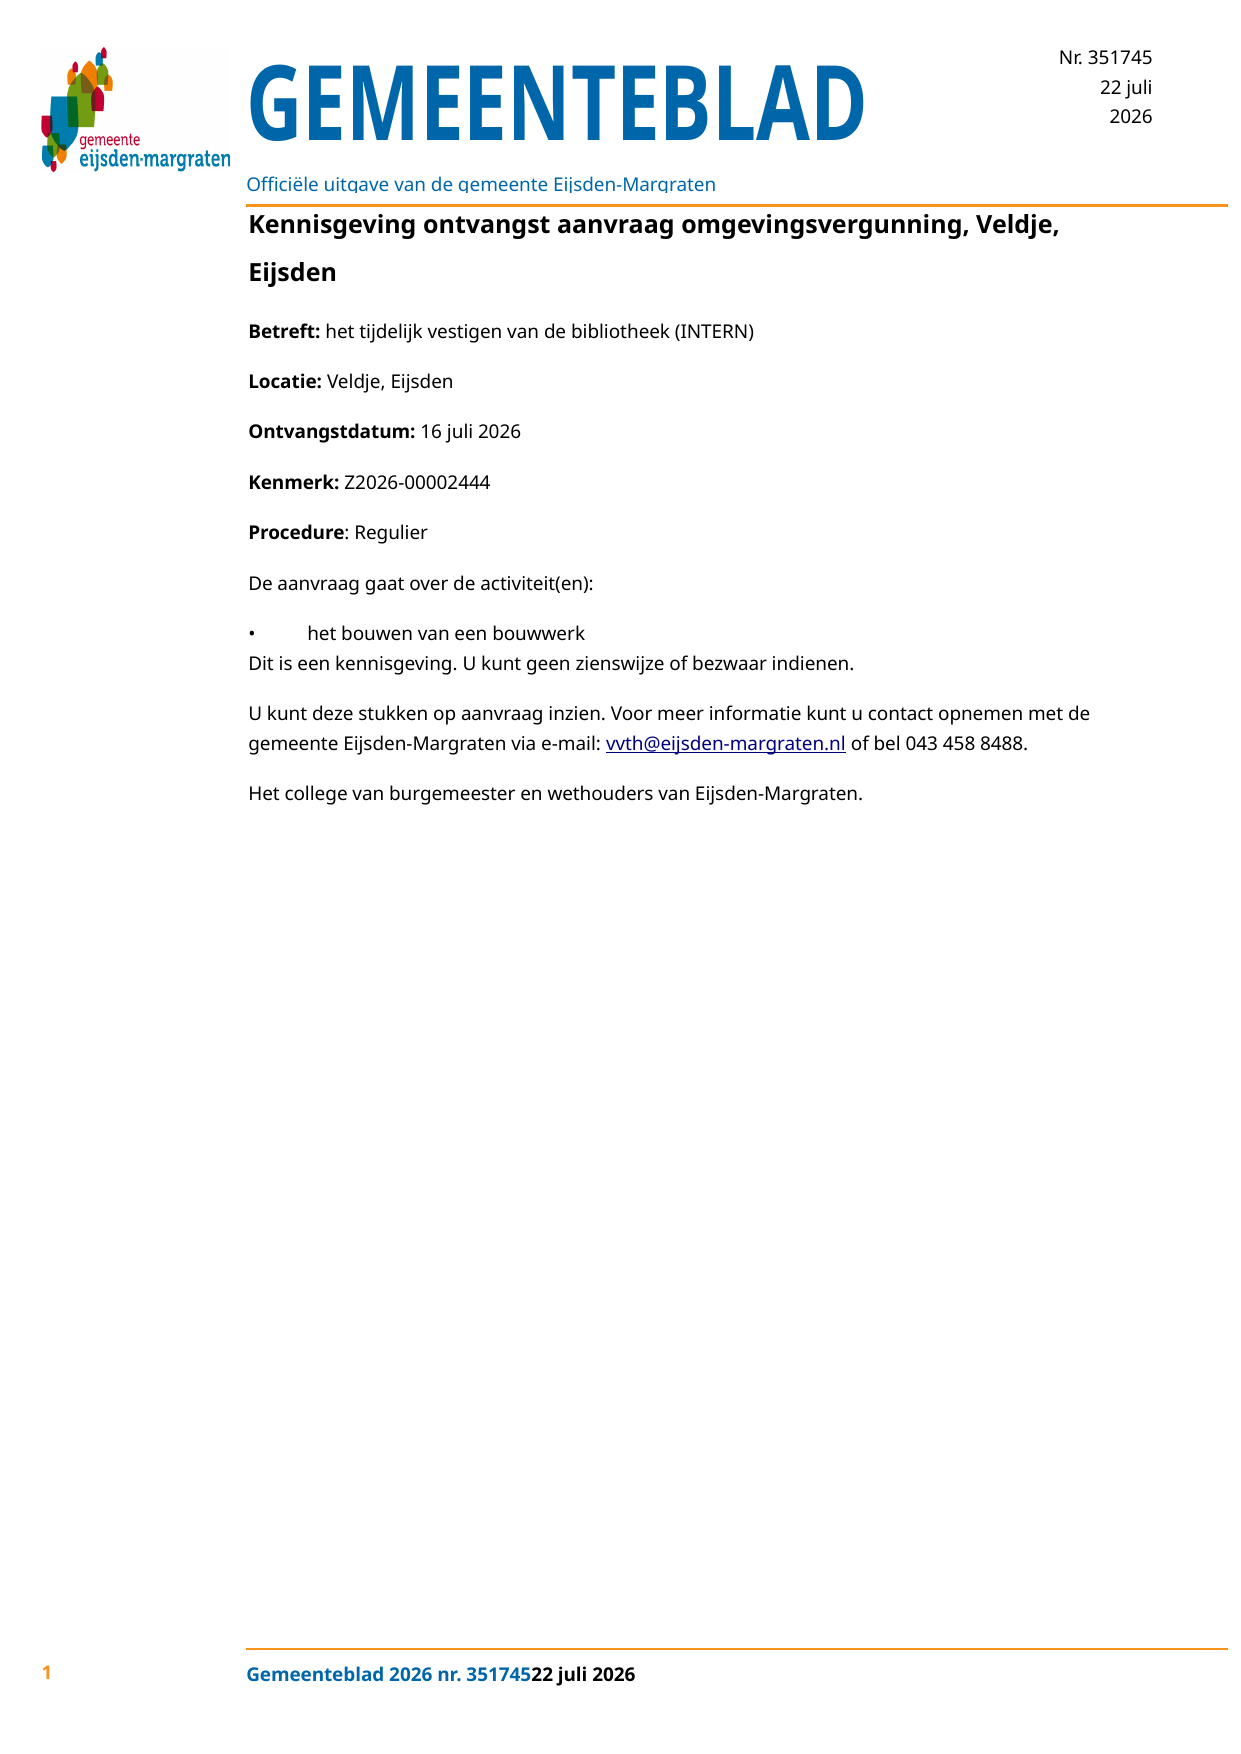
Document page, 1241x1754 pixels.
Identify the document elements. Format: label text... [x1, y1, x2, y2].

picture [41, 47, 231, 172]
text Kenmerk: Z2026-00002444 [248, 469, 1152, 495]
text Procedure: Regulier [248, 519, 1152, 545]
text Dit is een kennisgeving. U kunt geen zienswijze of bezwaar indienen. [248, 650, 1152, 676]
text Locatie: Veldje, Eijsden [248, 368, 1152, 394]
list het bouwen van een bouwwerk [248, 620, 1152, 646]
text Kennisgeving ontvangst aanvraag omgevingsvergunning, Veldje, Eijsden [248, 207, 1152, 288]
text De aanvraag gaat over de activiteit(en): [248, 570, 1152, 596]
text Ontvangstdatum: 16 juli 2026 [248, 419, 1152, 444]
text Het college van burgemeester en wethouders van Eijsden-Margraten. [248, 780, 1152, 806]
text U kunt deze stukken op aanvraag inzien. Voor meer informatie kunt u contact opnemen met de gemeente Eijsden-Margraten via e-mail: vvth@eijsden-margraten.nl of bel 043 458 8488. [248, 700, 1152, 756]
text Betreft: het tijdelijk vestigen van de bibliotheek (INTERN) [248, 318, 1152, 344]
